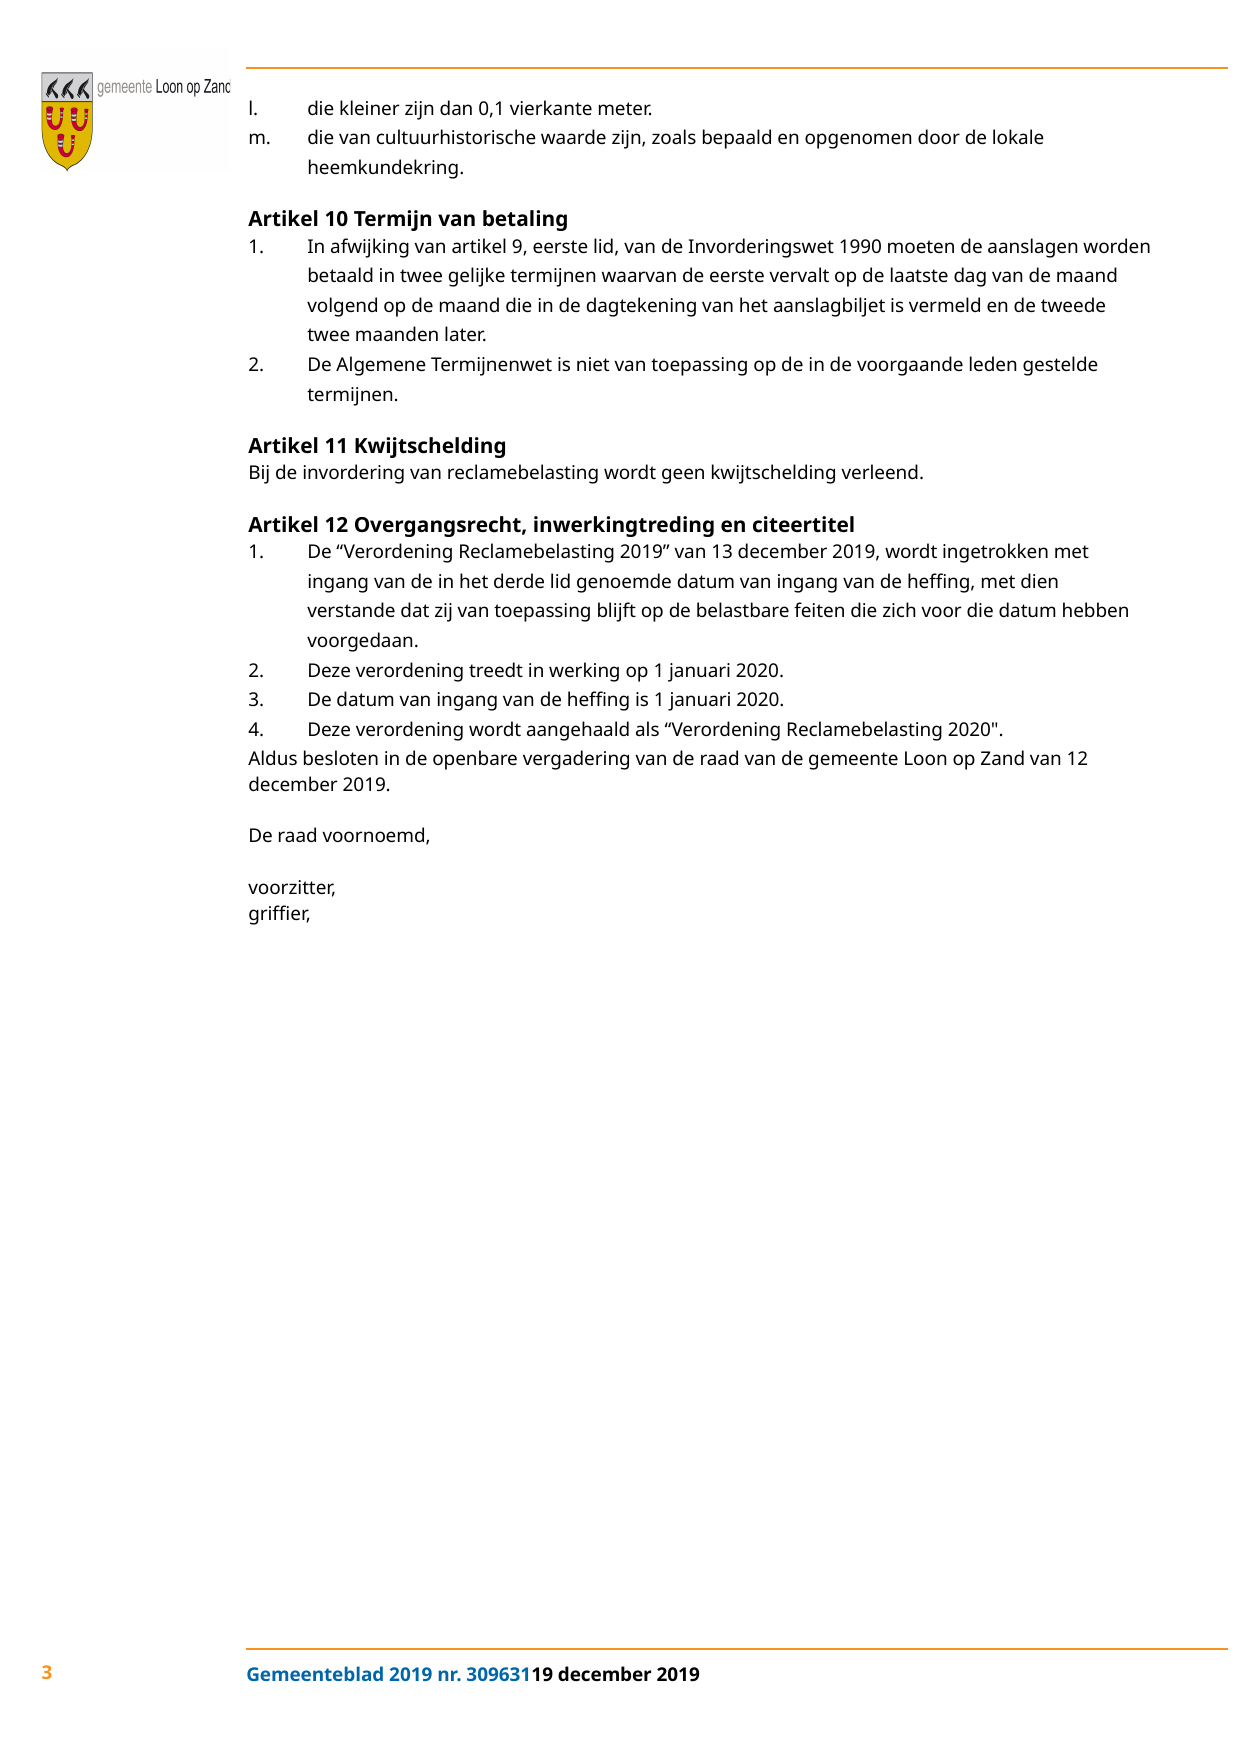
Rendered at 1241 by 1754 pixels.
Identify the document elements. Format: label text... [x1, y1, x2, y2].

list In afwijking van artikel 9, eerste lid, van de Invorderingswet 1990 moeten de aanslagen worden betaald in twee gelijke termijnen waarvan de eerste vervalt op de laatste dag van de maand volgend op de maand die in de dagtekening van het aanslagbiljet is vermeld en de tweede twee maanden later. [248, 233, 1152, 347]
list Deze verordening wordt aangehaald als “Verordening Reclamebelasting 2020". [248, 716, 1152, 742]
list De “Verordening Reclamebelasting 2019” van 13 december 2019, wordt ingetrokken met ingang van de in het derde lid genoemde datum van ingang van de heffing, met dien verstande dat zij van toepassing blijft op de belastbare feiten die zich voor die datum hebben voorgedaan. [248, 538, 1152, 653]
text Artikel 10 Termijn van betaling [248, 204, 1152, 233]
list Deze verordening treedt in werking op 1 januari 2020. [248, 657, 1152, 682]
text Aldus besloten in de openbare vergadering van de raad van de gemeente Loon op Zand van 12 december 2019. [248, 746, 1152, 797]
list die kleiner zijn dan 0,1 vierkante meter. [248, 95, 1152, 121]
text Bij de invordering van reclamebelasting wordt geen kwijtschelding verleend. [248, 459, 1152, 485]
text Artikel 12 Overgangsrecht, inwerkingtreding en citeertitel [248, 510, 1152, 538]
picture [41, 47, 231, 172]
text voorzitter, [248, 874, 1152, 900]
list die van cultuurhistorische waarde zijn, zoals bepaald en opgenomen door de lokale heemkundekring. [248, 124, 1152, 180]
text griffier, [248, 900, 1152, 926]
text Artikel 11 Kwijtschelding [248, 431, 1152, 459]
list De Algemene Termijnenwet is niet van toepassing op de in de voorgaande leden gestelde termijnen. [248, 351, 1152, 406]
list De datum van ingang van de heffing is 1 januari 2020. [248, 686, 1152, 712]
text De raad voornoemd, [248, 823, 1152, 848]
